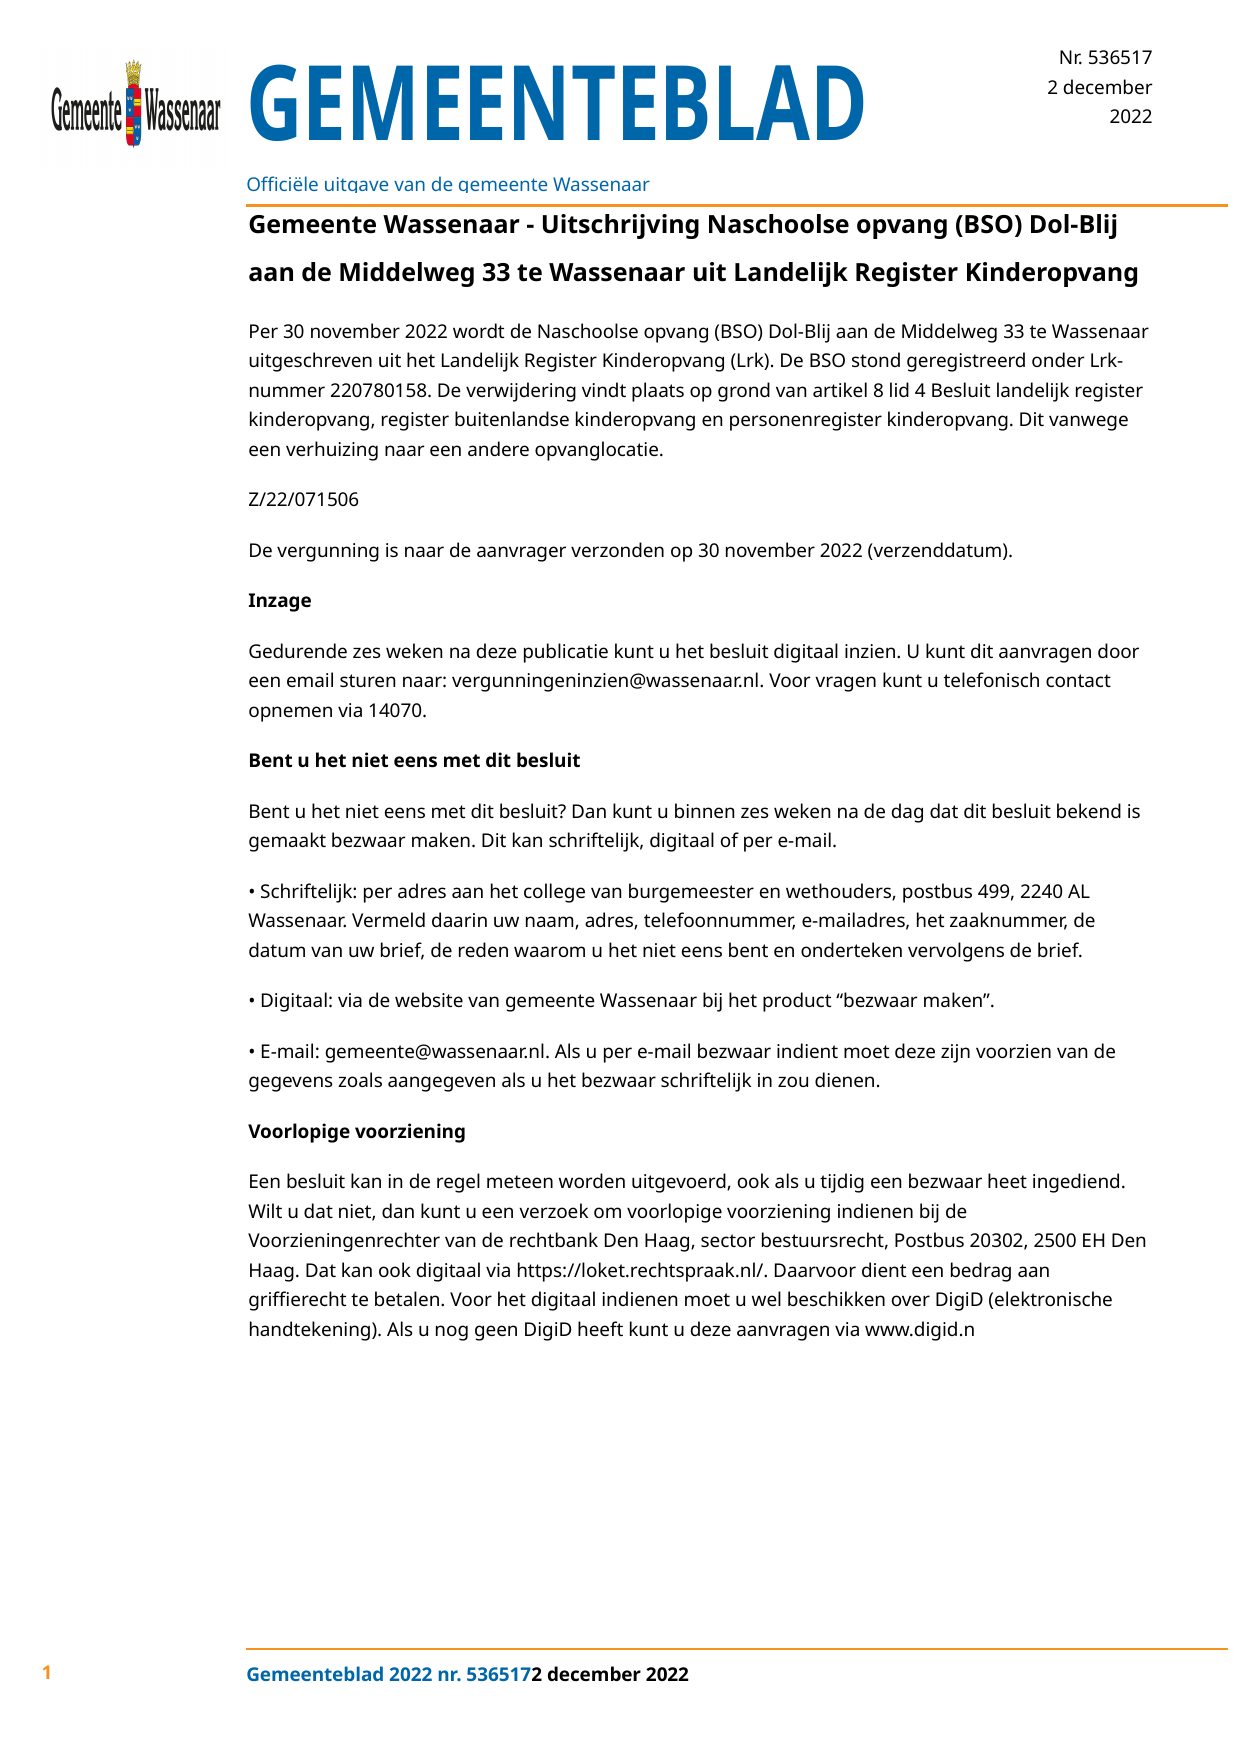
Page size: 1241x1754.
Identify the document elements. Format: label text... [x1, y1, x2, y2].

text Inzage [248, 587, 1152, 613]
text Per 30 november 2022 wordt de Naschoolse opvang (BSO) Dol-Blij aan de Middelweg 33 te Wassenaar uitgeschreven uit het Landelijk Register Kinderopvang (Lrk). De BSO stond geregistreerd onder Lrk-nummer 220780158. De verwijdering vindt plaats op grond van artikel 8 lid 4 Besluit landelijk register kinderopvang, register buitenlandse kinderopvang en personenregister kinderopvang. Dit vanwege een verhuizing naar een andere opvanglocatie. [248, 318, 1152, 462]
text Gemeente Wassenaar - Uitschrijving Naschoolse opvang (BSO) Dol-Blij aan de Middelweg 33 te Wassenaar uit Landelijk Register Kinderopvang [248, 207, 1152, 288]
text Gedurende zes weken na deze publicatie kunt u het besluit digitaal inzien. U kunt dit aanvragen door een email sturen naar: vergunningeninzien@wassenaar.nl. Voor vragen kunt u telefonisch contact opnemen via 14070. [248, 638, 1152, 723]
text • Schriftelijk: per adres aan het college van burgemeester en wethouders, postbus 499, 2240 AL Wassenaar. Vermeld daarin uw naam, adres, telefoonnummer, e-mailadres, het zaaknummer, de datum van uw brief, de reden waarom u het niet eens bent en onderteken vervolgens de brief. [248, 878, 1152, 963]
picture [41, 47, 231, 172]
text Bent u het niet eens met dit besluit [248, 747, 1152, 773]
text De vergunning is naar de aanvrager verzonden op 30 november 2022 (verzenddatum). [248, 537, 1152, 563]
text • Digitaal: via de website van gemeente Wassenaar bij het product “bezwaar maken”. [248, 987, 1152, 1013]
text Een besluit kan in de regel meteen worden uitgevoerd, ook als u tijdig een bezwaar heet ingediend. Wilt u dat niet, dan kunt u een verzoek om voorlopige voorziening indienen bij de Voorzieningenrechter van de rechtbank Den Haag, sector bestuursrecht, Postbus 20302, 2500 EH Den Haag. Dat kan ook digitaal via https://loket.rechtspraak.nl/. Daarvoor dient een bedrag aan griffierecht te betalen. Voor het digitaal indienen moet u wel beschikken over DigiD (elektronische handtekening). Als u nog geen DigiD heeft kunt u deze aanvragen via www.digid.n [248, 1168, 1152, 1342]
text Z/22/071506 [248, 487, 1152, 512]
text Bent u het niet eens met dit besluit? Dan kunt u binnen zes weken na de dag dat dit besluit bekend is gemaakt bezwaar maken. Dit kan schriftelijk, digitaal of per e-mail. [248, 798, 1152, 853]
text Voorlopige voorziening [248, 1118, 1152, 1144]
text • E-mail: gemeente@wassenaar.nl. Als u per e-mail bezwaar indient moet deze zijn voorzien van de gegevens zoals aangegeven als u het bezwaar schriftelijk in zou dienen. [248, 1038, 1152, 1093]
